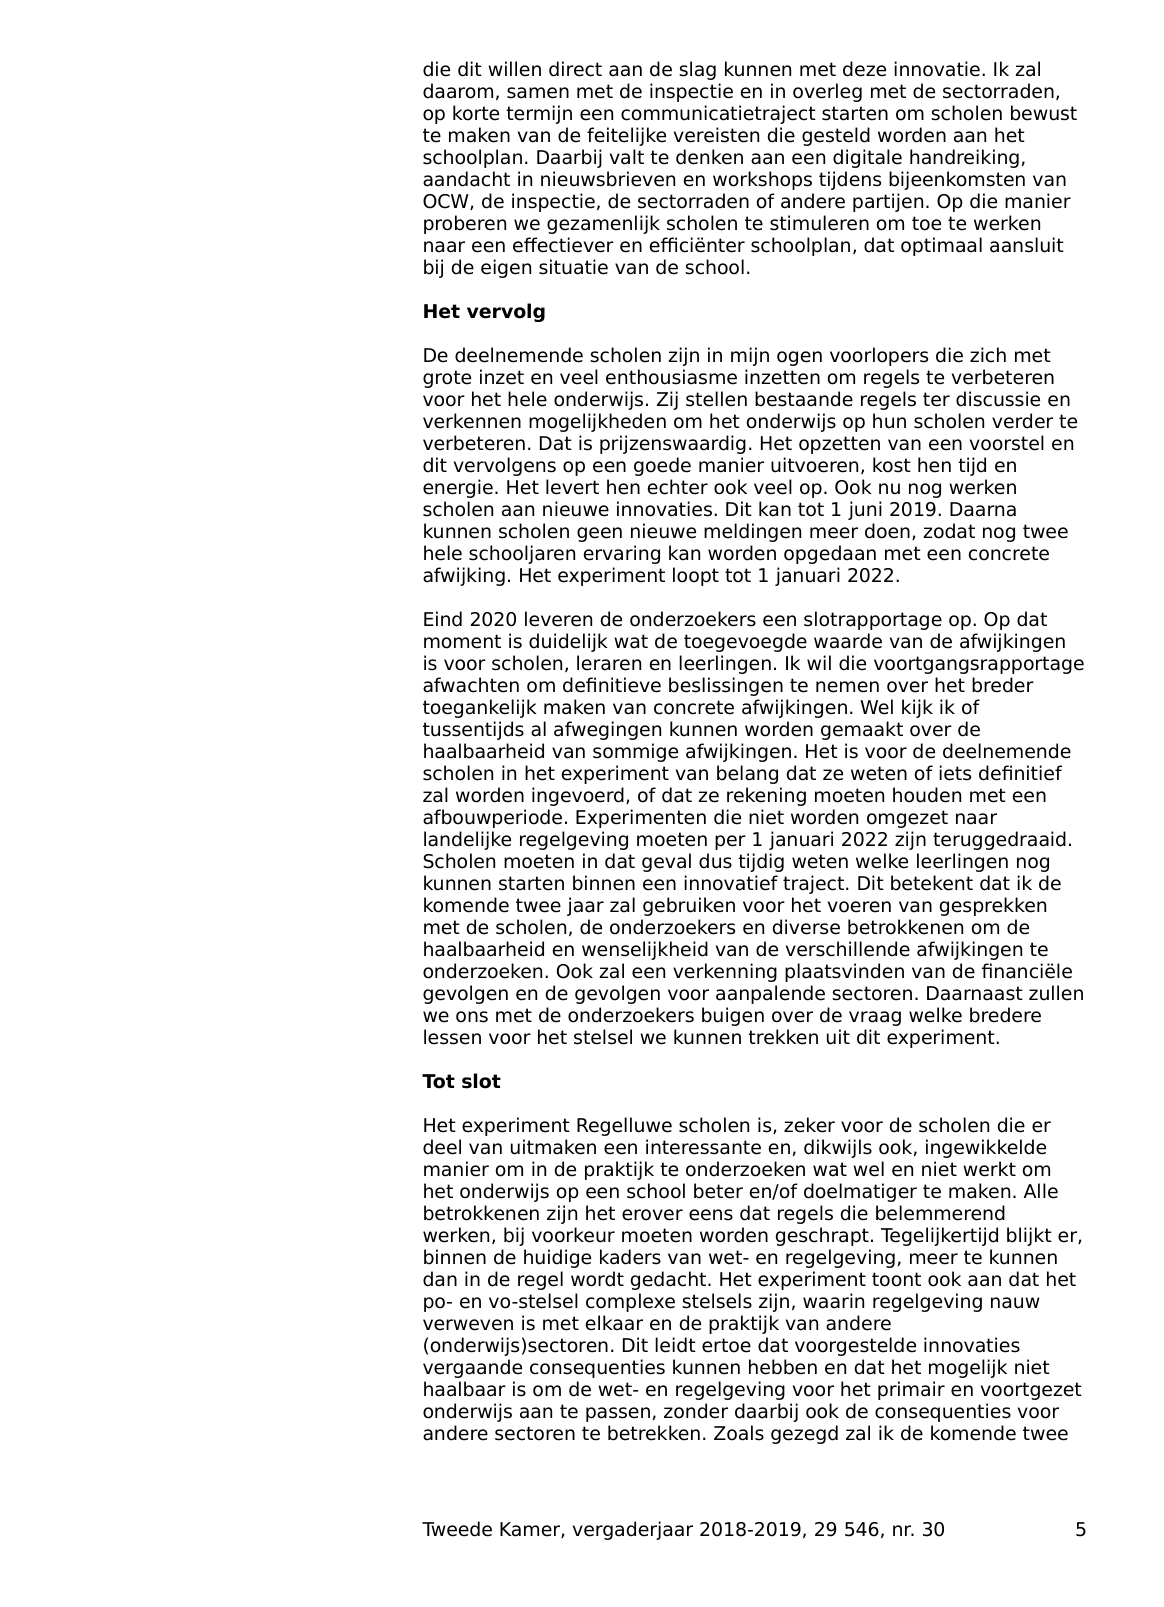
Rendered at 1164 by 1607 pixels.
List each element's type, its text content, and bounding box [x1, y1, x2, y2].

text die dit willen direct aan de slag kunnen met deze innovatie. Ik zal daarom, samen met de inspectie en in overleg met de sectorraden, op korte termijn een communicatietraject starten om scholen bewust te maken van de feitelijke vereisten die gesteld worden aan het schoolplan. Daarbij valt te denken aan een digitale handreiking, aandacht in nieuwsbrieven en workshops tijdens bijeenkomsten van OCW, de inspectie, de sectorraden of andere partijen. Op die manier proberen we gezamenlijk scholen te stimuleren om toe te werken naar een effectiever en efficiënter schoolplan, dat optimaal aansluit bij de eigen situatie van de school. [422, 59, 1087, 279]
subtitle Tot slot [422, 1071, 1087, 1093]
subtitle Het vervolg [422, 301, 1087, 323]
text De deelnemende scholen zijn in mijn ogen voorlopers die zich met grote inzet en veel enthousiasme inzetten om regels te verbeteren voor het hele onderwijs. Zij stellen bestaande regels ter discussie en verkennen mogelijkheden om het onderwijs op hun scholen verder te verbeteren. Dat is prijzenswaardig. Het opzetten van een voorstel en dit vervolgens op een goede manier uitvoeren, kost hen tijd en energie. Het levert hen echter ook veel op. Ook nu nog werken scholen aan nieuwe innovaties. Dit kan tot 1 juni 2019. Daarna kunnen scholen geen nieuwe meldingen meer doen, zodat nog twee hele schooljaren ervaring kan worden opgedaan met een concrete afwijking. Het experiment loopt tot 1 januari 2022. [422, 345, 1087, 587]
text Eind 2020 leveren de onderzoekers een slotrapportage op. Op dat moment is duidelijk wat de toegevoegde waarde van de afwijkingen is voor scholen, leraren en leerlingen. Ik wil die voortgangsrapportage afwachten om definitieve beslissingen te nemen over het breder toegankelijk maken van concrete afwijkingen. Wel kijk ik of tussentijds al afwegingen kunnen worden gemaakt over de haalbaarheid van sommige afwijkingen. Het is voor de deelnemende scholen in het experiment van belang dat ze weten of iets definitief zal worden ingevoerd, of dat ze rekening moeten houden met een afbouwperiode. Experimenten die niet worden omgezet naar landelijke regelgeving moeten per 1 januari 2022 zijn teruggedraaid. Scholen moeten in dat geval dus tijdig weten welke leerlingen nog kunnen starten binnen een innovatief traject. Dit betekent dat ik de komende twee jaar zal gebruiken voor het voeren van gesprekken met de scholen, de onderzoekers en diverse betrokkenen om de haalbaarheid en wenselijkheid van de verschillende afwijkingen te onderzoeken. Ook zal een verkenning plaatsvinden van de financiële gevolgen en de gevolgen voor aanpalende sectoren. Daarnaast zullen we ons met de onderzoekers buigen over de vraag welke bredere lessen voor het stelsel we kunnen trekken uit dit experiment. [422, 609, 1087, 1049]
text Het experiment Regelluwe scholen is, zeker voor de scholen die er deel van uitmaken een interessante en, dikwijls ook, ingewikkelde manier om in de praktijk te onderzoeken wat wel en niet werkt om het onderwijs op een school beter en/of doelmatiger te maken. Alle betrokkenen zijn het erover eens dat regels die belemmerend werken, bij voorkeur moeten worden geschrapt. Tegelijkertijd blijkt er, binnen de huidige kaders van wet- en regelgeving, meer te kunnen dan in de regel wordt gedacht. Het experiment toont ook aan dat het po- en vo-stelsel complexe stelsels zijn, waarin regelgeving nauw verweven is met elkaar en de praktijk van andere (onderwijs)sectoren. Dit leidt ertoe dat voorgestelde innovaties vergaande consequenties kunnen hebben en dat het mogelijk niet haalbaar is om de wet- en regelgeving voor het primair en voortgezet onderwijs aan te passen, zonder daarbij ook de consequenties voor andere sectoren te betrekken. Zoals gezegd zal ik de komende twee [422, 1115, 1087, 1445]
